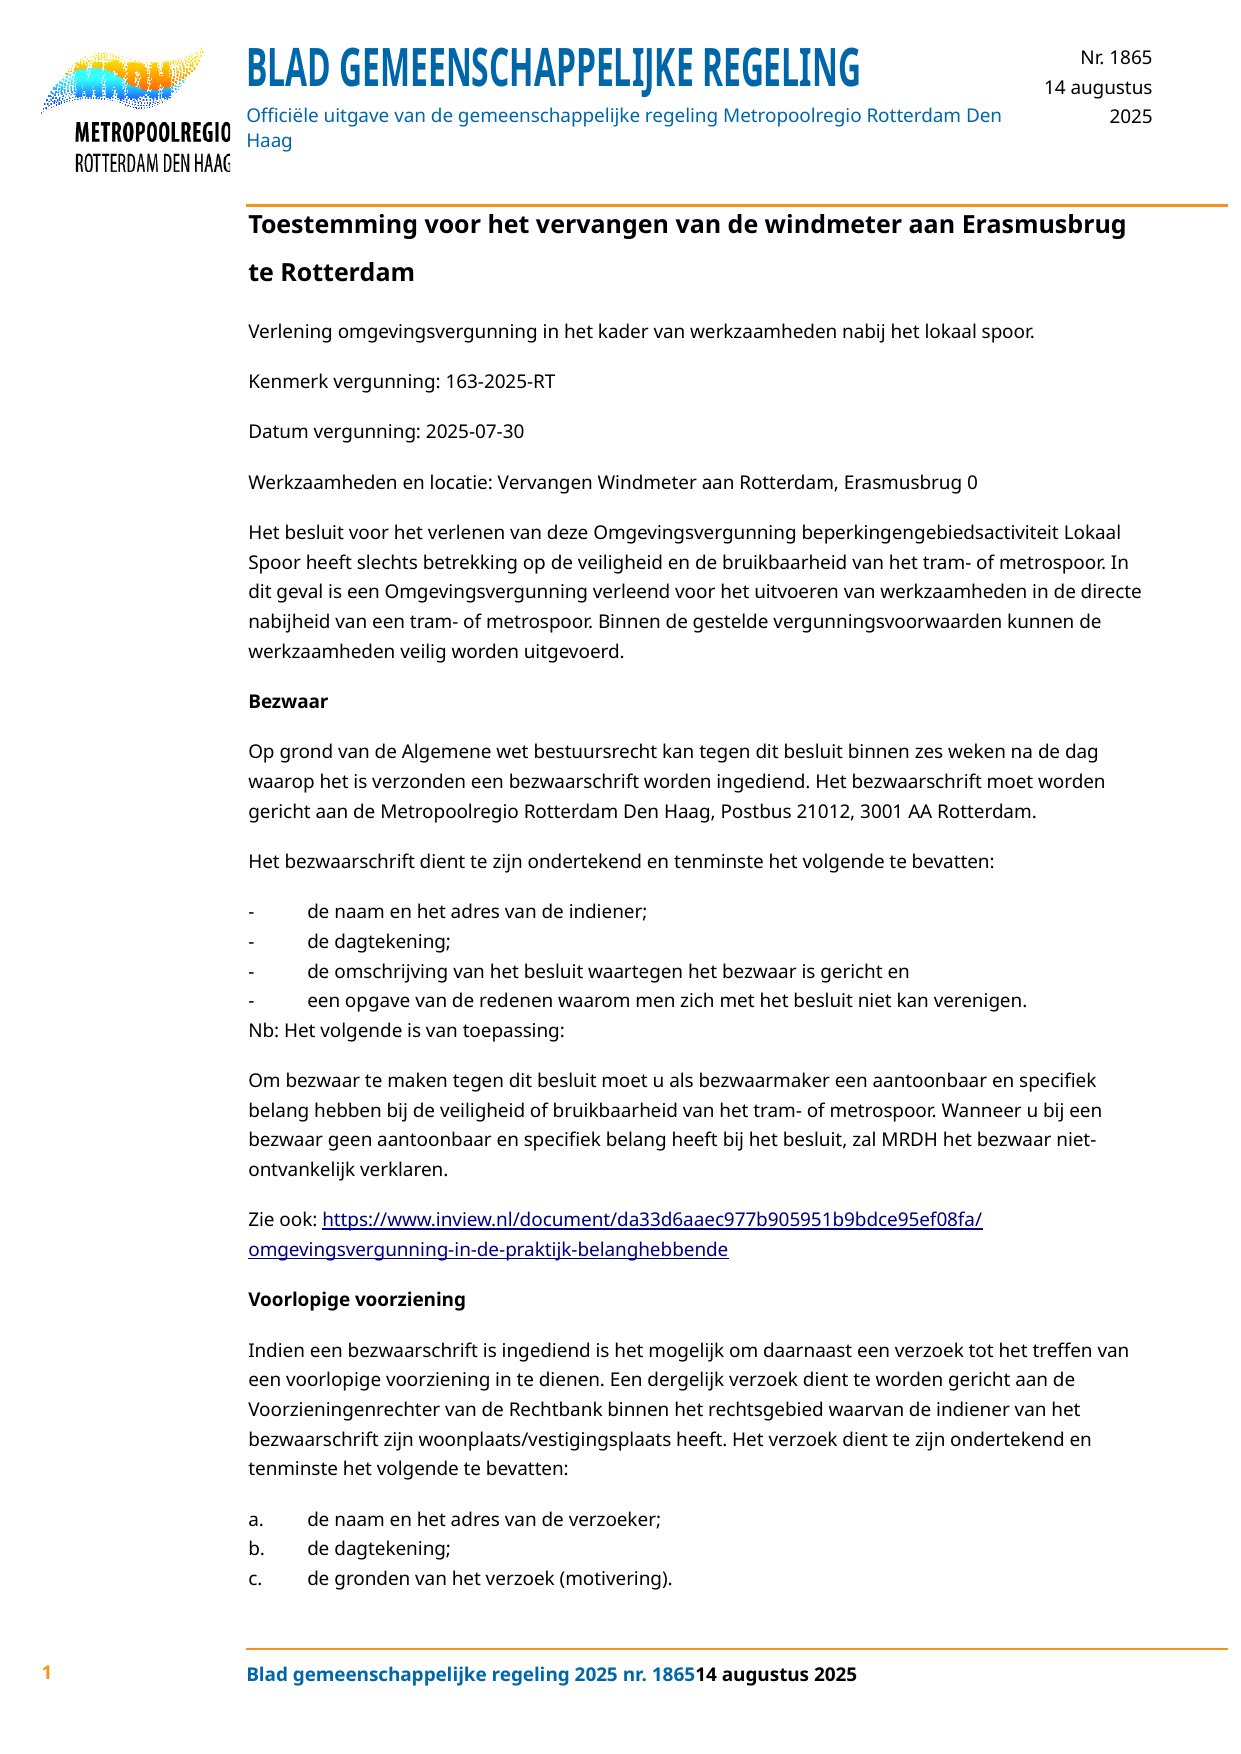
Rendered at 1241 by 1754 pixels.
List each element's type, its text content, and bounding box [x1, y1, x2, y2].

text Het bezwaarschrift dient te zijn ondertekend en tenminste het volgende te bevatten: [248, 848, 1152, 874]
list de naam en het adres van de indiener; [248, 899, 1152, 924]
list de naam en het adres van de verzoeker; [248, 1506, 1152, 1532]
text Datum vergunning: 2025-07-30 [248, 419, 1152, 444]
text Om bezwaar te maken tegen dit besluit moet u als bezwaarmaker een aantoonbaar en specifiek belang hebben bij de veiligheid of bruikbaarheid van het tram- of metrospoor. Wanneer u bij een bezwaar geen aantoonbaar en specifiek belang heeft bij het besluit, zal MRDH het bezwaar niet-ontvankelijk verklaren. [248, 1067, 1152, 1182]
list de omschrijving van het besluit waartegen het bezwaar is gericht en [248, 958, 1152, 984]
text Toestemming voor het vervangen van de windmeter aan Erasmusbrug te Rotterdam [248, 207, 1152, 288]
list een opgave van de redenen waarom men zich met het besluit niet kan verenigen. [248, 987, 1152, 1013]
text Op grond van de Algemene wet bestuursrecht kan tegen dit besluit binnen zes weken na de dag waarop het is verzonden een bezwaarschrift worden ingediend. Het bezwaarschrift moet worden gericht aan de Metropoolregio Rotterdam Den Haag, Postbus 21012, 3001 AA Rotterdam. [248, 739, 1152, 824]
list de gronden van het verzoek (motivering). [248, 1565, 1152, 1591]
text Nb: Het volgende is van toepassing: [248, 1017, 1152, 1043]
picture [41, 47, 231, 172]
list de dagtekening; [248, 1535, 1152, 1561]
text Kenmerk vergunning: 163-2025-RT [248, 368, 1152, 394]
text Bezwaar [248, 688, 1152, 714]
list de dagtekening; [248, 928, 1152, 954]
text Verlening omgevingsvergunning in het kader van werkzaamheden nabij het lokaal spoor. [248, 318, 1152, 344]
text Indien een bezwaarschrift is ingediend is het mogelijk om daarnaast een verzoek tot het treffen van een voorlopige voorziening in te dienen. Een dergelijk verzoek dient te worden gericht aan de Voorzieningenrechter van de Rechtbank binnen het rechtsgebied waarvan de indiener van het bezwaarschrift zijn woonplaats/vestigingsplaats heeft. Het verzoek dient te zijn ondertekend en tenminste het volgende te bevatten: [248, 1337, 1152, 1481]
text Het besluit voor het verlenen van deze Omgevingsvergunning beperkingengebiedsactiviteit Lokaal Spoor heeft slechts betrekking op de veiligheid en de bruikbaarheid van het tram- of metrospoor. In dit geval is een Omgevingsvergunning verleend voor het uitvoeren van werkzaamheden in de directe nabijheid van een tram- of metrospoor. Binnen de gestelde vergunningsvoorwaarden kunnen de werkzaamheden veilig worden uitgevoerd. [248, 519, 1152, 664]
text Voorlopige voorziening [248, 1287, 1152, 1312]
text Werkzaamheden en locatie: Vervangen Windmeter aan Rotterdam, Erasmusbrug 0 [248, 469, 1152, 495]
text Zie ook: https://www.inview.nl/document/da33d6aaec977b905951b9bdce95ef08fa/omgevingsvergunning-in-de-praktijk-belanghebbende [248, 1207, 1152, 1262]
